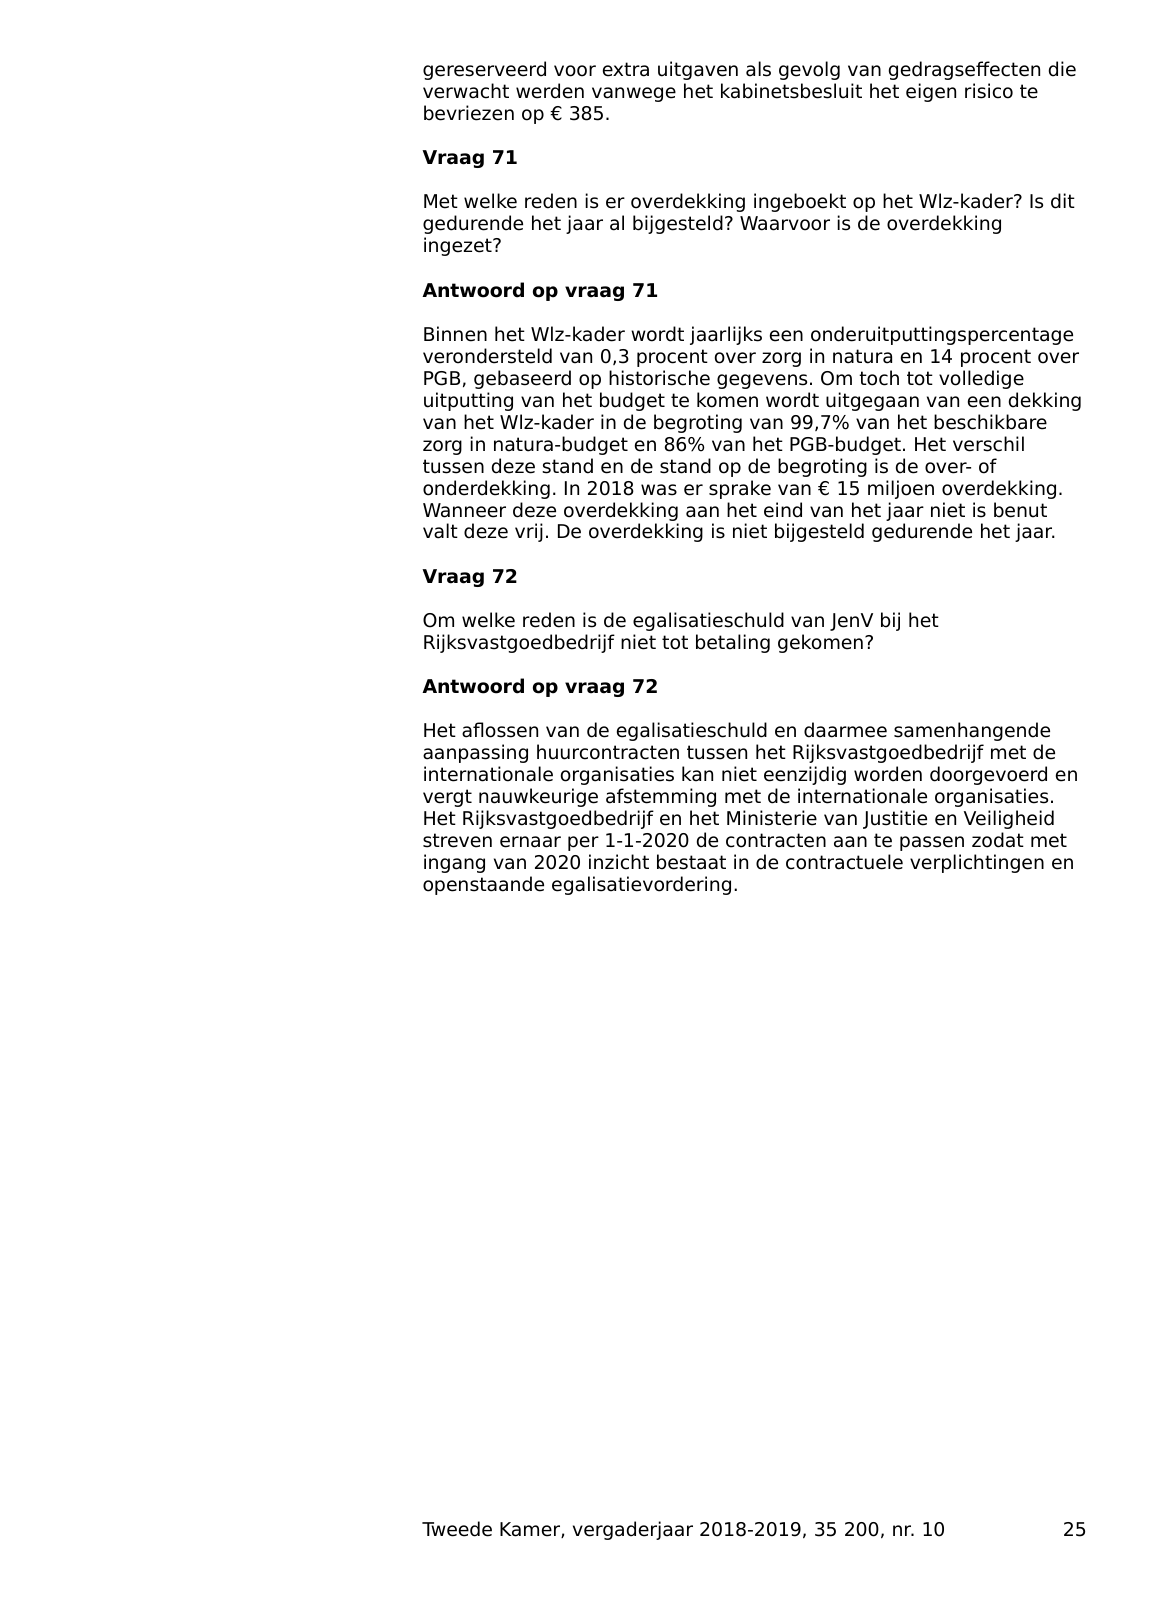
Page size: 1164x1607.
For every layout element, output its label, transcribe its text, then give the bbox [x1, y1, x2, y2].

text Om welke reden is de egalisatieschuld van JenV bij het Rijksvastgoedbedrijf niet tot betaling gekomen? [422, 610, 1087, 654]
text Het aflossen van de egalisatieschuld en daarmee samenhangende aanpassing huurcontracten tussen het Rijksvastgoedbedrijf met de internationale organisaties kan niet eenzijdig worden doorgevoerd en vergt nauwkeurige afstemming met de internationale organisaties. Het Rijksvastgoedbedrijf en het Ministerie van Justitie en Veiligheid streven ernaar per 1-1-2020 de contracten aan te passen zodat met ingang van 2020 inzicht bestaat in de contractuele verplichtingen en openstaande egalisatievordering. [422, 720, 1087, 896]
subtitle Antwoord op vraag 72 [422, 676, 1087, 698]
text gereserveerd voor extra uitgaven als gevolg van gedragseffecten die verwacht werden vanwege het kabinetsbesluit het eigen risico te bevriezen op € 385. [422, 59, 1087, 125]
subtitle Vraag 71 [422, 147, 1087, 169]
subtitle Vraag 72 [422, 566, 1087, 588]
subtitle Antwoord op vraag 71 [422, 279, 1087, 301]
text Binnen het Wlz-kader wordt jaarlijks een onderuitputtingspercentage verondersteld van 0,3 procent over zorg in natura en 14 procent over PGB, gebaseerd op historische gegevens. Om toch tot volledige uitputting van het budget te komen wordt uitgegaan van een dekking van het Wlz-kader in de begroting van 99,7% van het beschikbare zorg in natura-budget en 86% van het PGB-budget. Het verschil tussen deze stand en de stand op de begroting is de over- of onderdekking. In 2018 was er sprake van € 15 miljoen overdekking. Wanneer deze overdekking aan het eind van het jaar niet is benut valt deze vrij. De overdekking is niet bijgesteld gedurende het jaar. [422, 324, 1087, 543]
text Met welke reden is er overdekking ingeboekt op het Wlz-kader? Is dit gedurende het jaar al bijgesteld? Waarvoor is de overdekking ingezet? [422, 191, 1087, 257]
